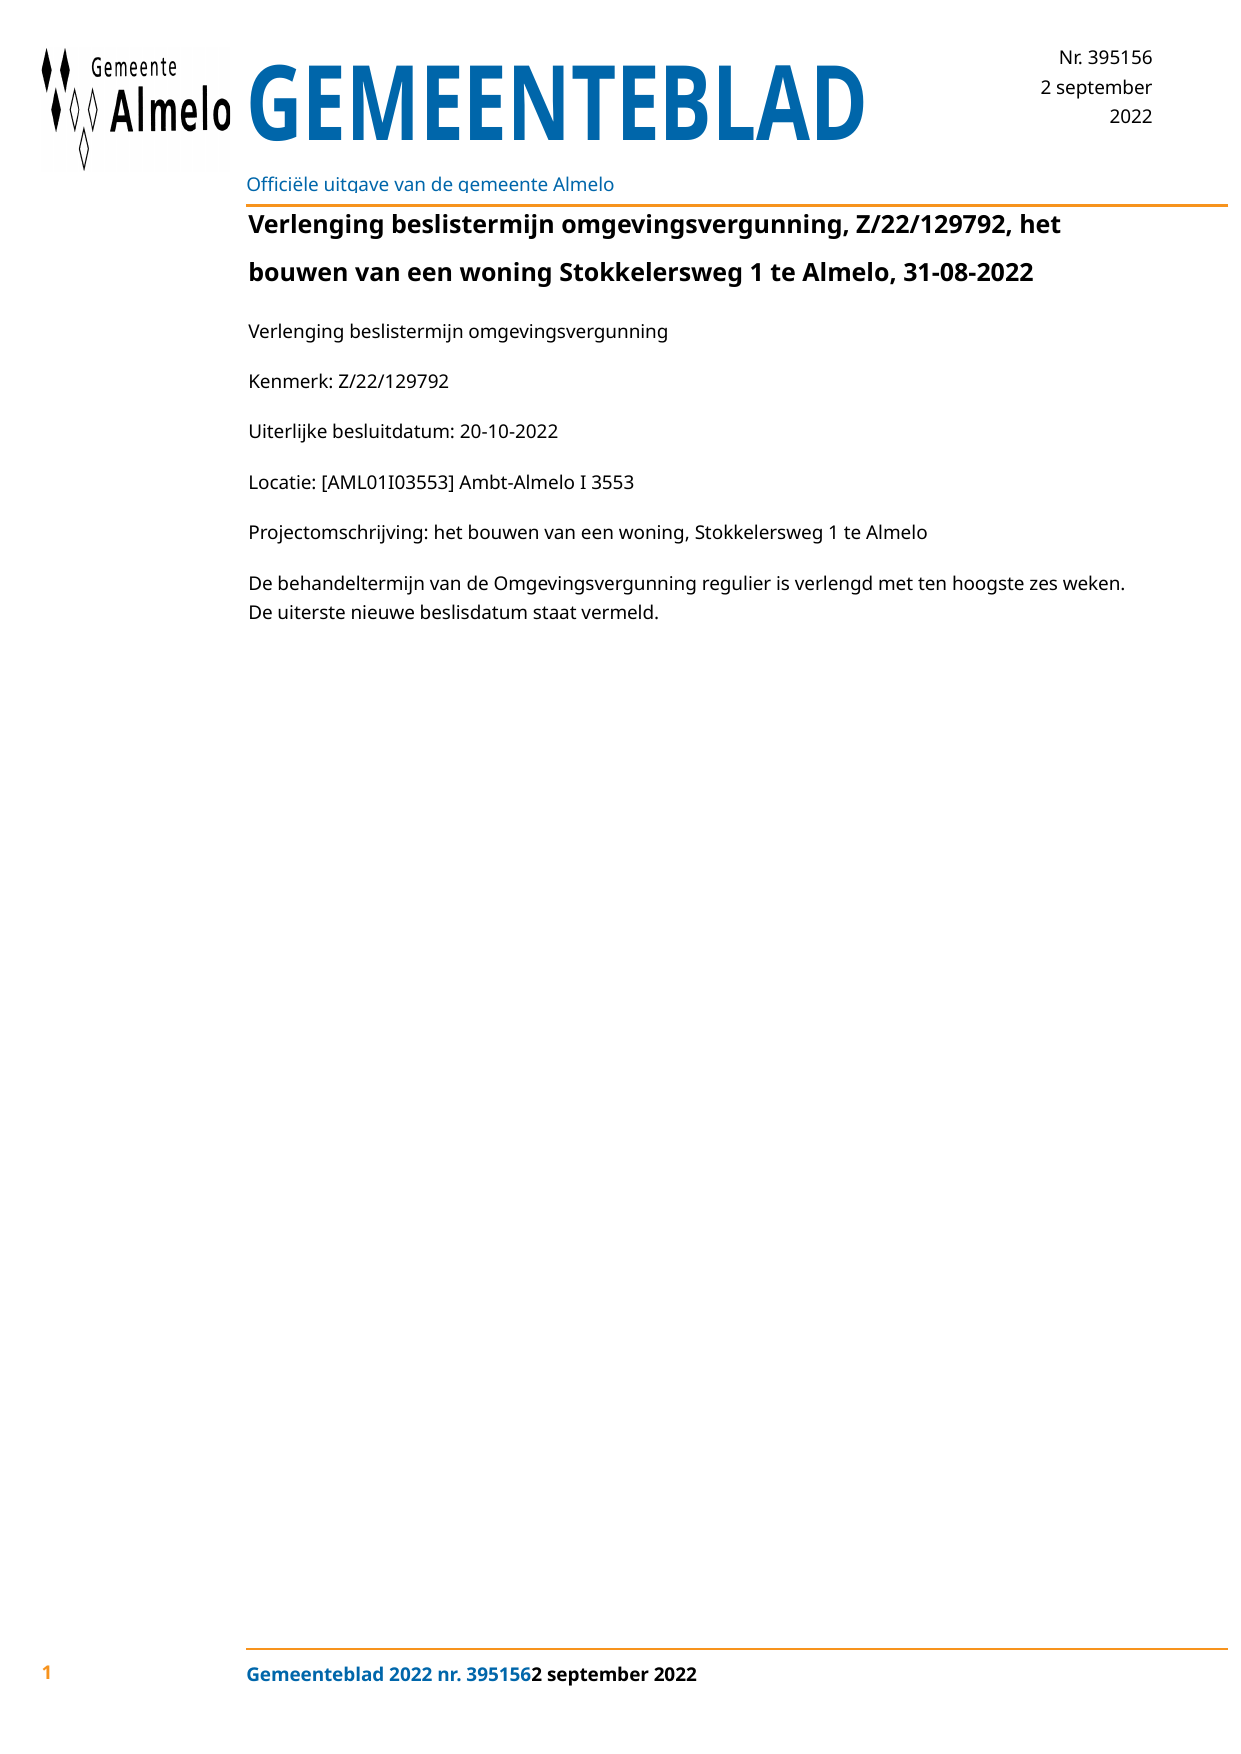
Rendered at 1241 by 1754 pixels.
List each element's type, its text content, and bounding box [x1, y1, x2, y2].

text Verlenging beslistermijn omgevingsvergunning, Z/22/129792, het bouwen van een woning Stokkelersweg 1 te Almelo, 31-08-2022 [248, 207, 1152, 288]
text Verlenging beslistermijn omgevingsvergunning [248, 318, 1152, 344]
text Kenmerk: Z/22/129792 [248, 368, 1152, 394]
picture [41, 47, 231, 172]
text Projectomschrijving: het bouwen van een woning, Stokkelersweg 1 te Almelo [248, 519, 1152, 545]
text Locatie: [AML01I03553] Ambt-Almelo I 3553 [248, 469, 1152, 495]
text Uiterlijke besluitdatum: 20-10-2022 [248, 419, 1152, 444]
text De behandeltermijn van de Omgevingsvergunning regulier is verlengd met ten hoogste zes weken. De uiterste nieuwe beslisdatum staat vermeld. [248, 570, 1152, 625]
